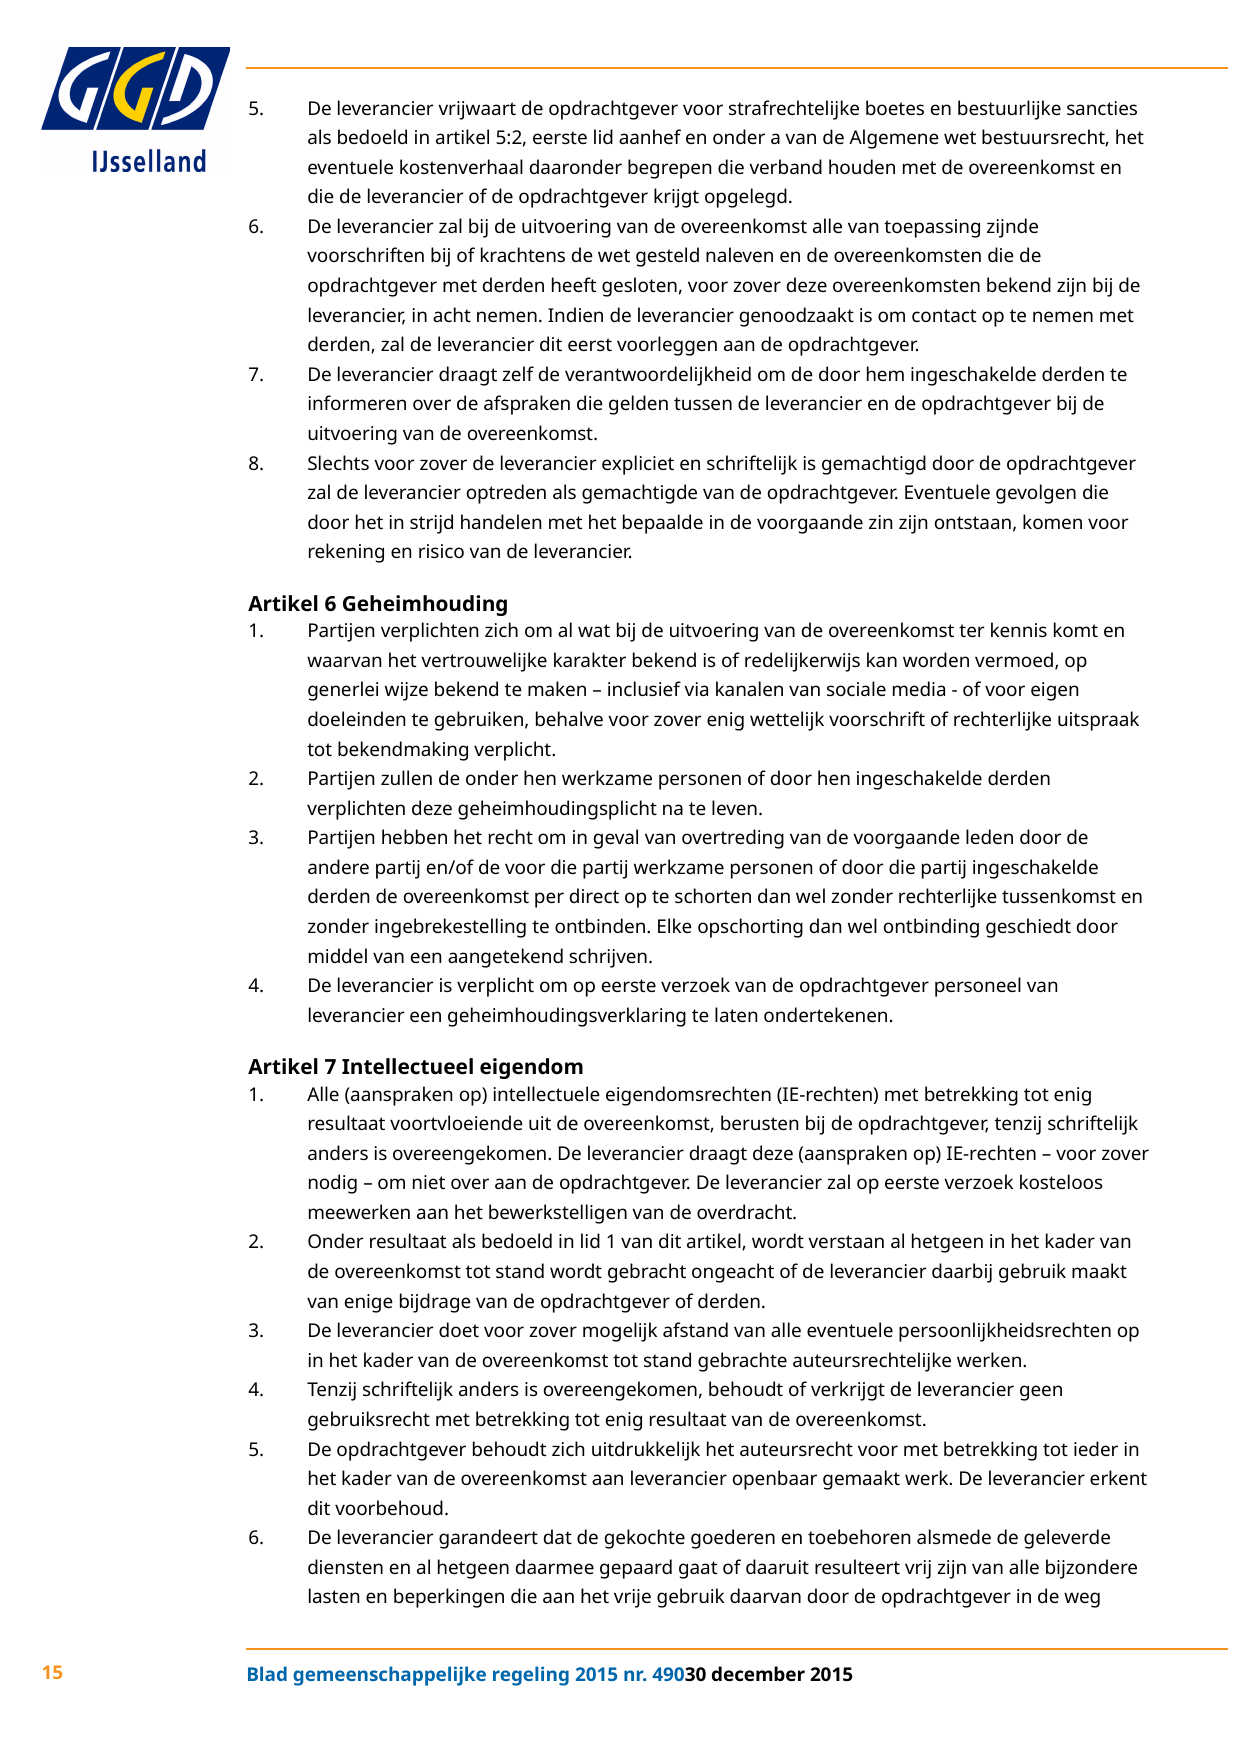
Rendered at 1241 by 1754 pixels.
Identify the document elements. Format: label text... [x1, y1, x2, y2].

list Partijen verplichten zich om al wat bij de uitvoering van de overeenkomst ter kennis komt en waarvan het vertrouwelijke karakter bekend is of redelijkerwijs kan worden vermoed, op generlei wijze bekend te maken – inclusief via kanalen van sociale media - of voor eigen doeleinden te gebruiken, behalve voor zover enig wettelijk voorschrift of rechterlijke uitspraak tot bekendmaking verplicht. [248, 617, 1152, 761]
text Artikel 7 Intellectueel eigendom [248, 1052, 1152, 1081]
list Partijen zullen de onder hen werkzame personen of door hen ingeschakelde derden verplichten deze geheimhoudingsplicht na te leven. [248, 765, 1152, 821]
list De opdrachtgever behoudt zich uitdrukkelijk het auteursrecht voor met betrekking tot ieder in het kader van de overeenkomst aan leverancier openbaar gemaakt werk. De leverancier erkent dit voorbehoud. [248, 1436, 1152, 1521]
list De leverancier vrijwaart de opdrachtgever voor strafrechtelijke boetes en bestuurlijke sancties als bedoeld in artikel 5:2, eerste lid aanhef en onder a van de Algemene wet bestuursrecht, het eventuele kostenverhaal daaronder begrepen die verband houden met de overeenkomst en die de leverancier of de opdrachtgever krijgt opgelegd. [248, 95, 1152, 209]
list Partijen hebben het recht om in geval van overtreding van de voorgaande leden door de andere partij en/of de voor die partij werkzame personen of door die partij ingeschakelde derden de overeenkomst per direct op te schorten dan wel zonder rechterlijke tussenkomst en zonder ingebrekestelling te ontbinden. Elke opschorting dan wel ontbinding geschiedt door middel van een aangetekend schrijven. [248, 824, 1152, 968]
text Artikel 6 Geheimhouding [248, 589, 1152, 617]
list De leverancier zal bij de uitvoering van de overeenkomst alle van toepassing zijnde voorschriften bij of krachtens de wet gesteld naleven en de overeenkomsten die de opdrachtgever met derden heeft gesloten, voor zover deze overeenkomsten bekend zijn bij de leverancier, in acht nemen. Indien de leverancier genoodzaakt is om contact op te nemen met derden, zal de leverancier dit eerst voorleggen aan de opdrachtgever. [248, 213, 1152, 357]
list De leverancier draagt zelf de verantwoordelijkheid om de door hem ingeschakelde derden te informeren over de afspraken die gelden tussen de leverancier en de opdrachtgever bij de uitvoering van de overeenkomst. [248, 361, 1152, 446]
list Slechts voor zover de leverancier expliciet en schriftelijk is gemachtigd door de opdrachtgever zal de leverancier optreden als gemachtigde van de opdrachtgever. Eventuele gevolgen die door het in strijd handelen met het bepaalde in de voorgaande zin zijn ontstaan, komen voor rekening en risico van de leverancier. [248, 450, 1152, 564]
list De leverancier is verplicht om op eerste verzoek van de opdrachtgever personeel van leverancier een geheimhoudingsverklaring te laten ondertekenen. [248, 972, 1152, 1028]
list Alle (aanspraken op) intellectuele eigendomsrechten (IE-rechten) met betrekking tot enig resultaat voortvloeiende uit de overeenkomst, berusten bij de opdrachtgever, tenzij schriftelijk anders is overeengekomen. De leverancier draagt deze (aanspraken op) IE-rechten – voor zover nodig – om niet over aan de opdrachtgever. De leverancier zal op eerste verzoek kosteloos meewerken aan het bewerkstelligen van de overdracht. [248, 1081, 1152, 1225]
list Tenzij schriftelijk anders is overeengekomen, behoudt of verkrijgt de leverancier geen gebruiksrecht met betrekking tot enig resultaat van de overeenkomst. [248, 1377, 1152, 1432]
list De leverancier garandeert dat de gekochte goederen en toebehoren alsmede de geleverde diensten en al hetgeen daarmee gepaard gaat of daaruit resulteert vrij zijn van alle bijzondere lasten en beperkingen die aan het vrije gebruik daarvan door de opdrachtgever in de weg [248, 1524, 1152, 1609]
list De leverancier doet voor zover mogelijk afstand van alle eventuele persoonlijkheidsrechten op in het kader van de overeenkomst tot stand gebrachte auteursrechtelijke werken. [248, 1317, 1152, 1373]
picture [41, 47, 231, 172]
list Onder resultaat als bedoeld in lid 1 van dit artikel, wordt verstaan al hetgeen in het kader van de overeenkomst tot stand wordt gebracht ongeacht of de leverancier daarbij gebruik maakt van enige bijdrage van de opdrachtgever of derden. [248, 1229, 1152, 1314]
